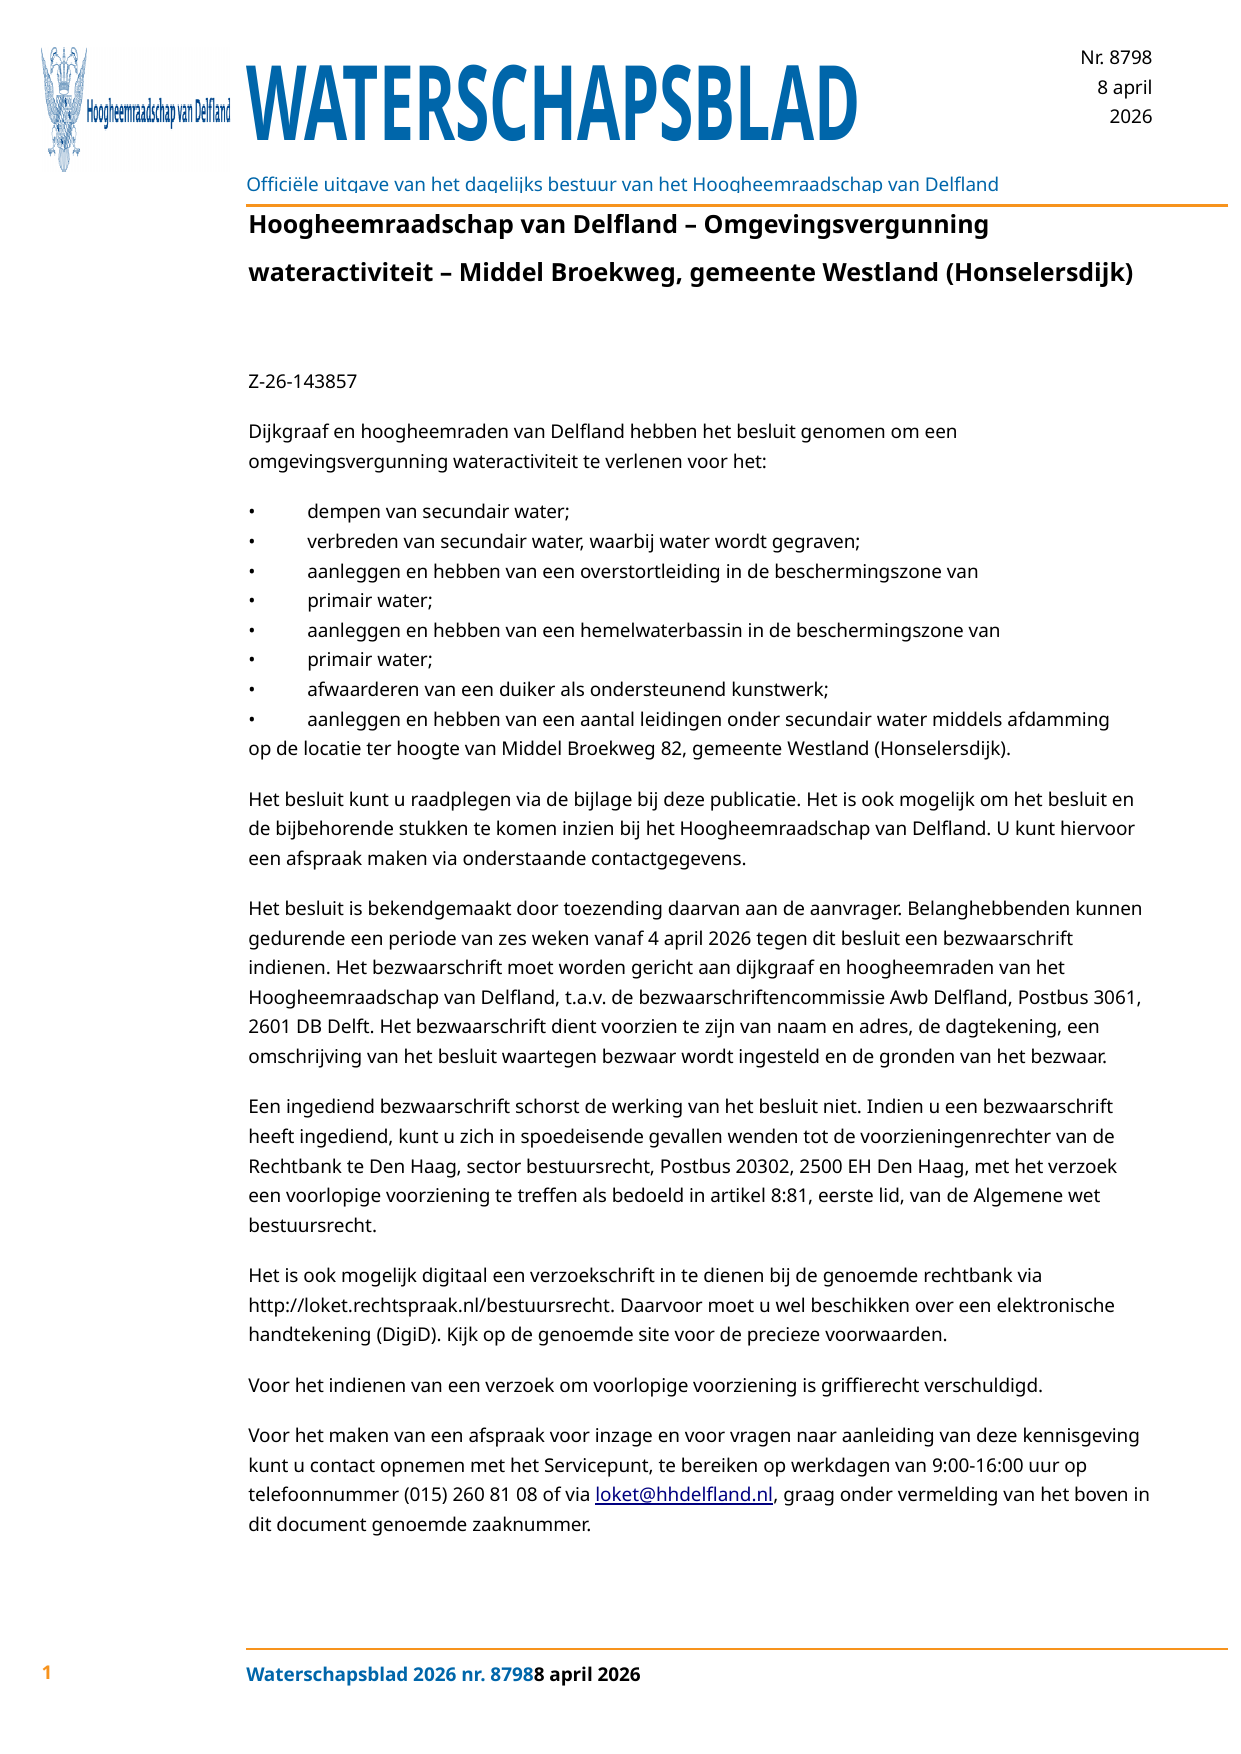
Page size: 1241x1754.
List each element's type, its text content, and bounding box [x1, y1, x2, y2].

list aanleggen en hebben van een hemelwaterbassin in de beschermingszone van [248, 617, 1152, 643]
list primair water; [248, 647, 1152, 672]
list aanleggen en hebben van een aantal leidingen onder secundair water middels afdamming [248, 706, 1152, 732]
list primair water; [248, 587, 1152, 613]
text Het is ook mogelijk digitaal een verzoekschrift in te dienen bij de genoemde rechtbank via http://loket.rechtspraak.nl/bestuursrecht. Daarvoor moet u wel beschikken over een elektronische handtekening (DigiD). Kijk op de genoemde site voor de precieze voorwaarden. [248, 1262, 1152, 1347]
text Voor het maken van een afspraak voor inzage en voor vragen naar aanleiding van deze kennisgeving kunt u contact opnemen met het Servicepunt, te bereiken op werkdagen van 9:00-16:00 uur op telefoonnummer (015) 260 81 08 of via loket@hhdelfland.nl, graag onder vermelding van het boven in dit document genoemde zaaknummer. [248, 1422, 1152, 1537]
list afwaarderen van een duiker als ondersteunend kunstwerk; [248, 676, 1152, 702]
text op de locatie ter hoogte van Middel Broekweg 82, gemeente Westland (Honselersdijk). [248, 735, 1152, 761]
text Hoogheemraadschap van Delfland – Omgevingsvergunning wateractiviteit – Middel Broekweg, gemeente Westland (Honselersdijk) [248, 207, 1152, 288]
list verbreden van secundair water, waarbij water wordt gegraven; [248, 528, 1152, 554]
list aanleggen en hebben van een overstortleiding in de beschermingszone van [248, 558, 1152, 584]
picture [41, 47, 231, 172]
list dempen van secundair water; [248, 499, 1152, 524]
text Het besluit is bekendgemaakt door toezending daarvan aan de aanvrager. Belanghebbenden kunnen gedurende een periode van zes weken vanaf 4 april 2026 tegen dit besluit een bezwaarschrift indienen. Het bezwaarschrift moet worden gericht aan dijkgraaf en hoogheemraden van het Hoogheemraadschap van Delfland, t.a.v. de bezwaarschriftencommissie Awb Delfland, Postbus 3061, 2601 DB Delft. Het bezwaarschrift dient voorzien te zijn van naam en adres, de dagtekening, een omschrijving van het besluit waartegen bezwaar wordt ingesteld en de gronden van het bezwaar. [248, 895, 1152, 1069]
text Een ingediend bezwaarschrift schorst de werking van het besluit niet. Indien u een bezwaarschrift heeft ingediend, kunt u zich in spoedeisende gevallen wenden tot de voorzieningenrechter van de Rechtbank te Den Haag, sector bestuursrecht, Postbus 20302, 2500 EH Den Haag, met het verzoek een voorlopige voorziening te treffen als bedoeld in artikel 8:81, eerste lid, van de Algemene wet bestuursrecht. [248, 1094, 1152, 1238]
text Het besluit kunt u raadplegen via de bijlage bij deze publicatie. Het is ook mogelijk om het besluit en de bijbehorende stukken te komen inzien bij het Hoogheemraadschap van Delfland. U kunt hiervoor een afspraak maken via onderstaande contactgegevens. [248, 786, 1152, 871]
text Voor het indienen van een verzoek om voorlopige voorziening is griffierecht verschuldigd. [248, 1372, 1152, 1398]
text Z-26-143857 [248, 368, 1152, 394]
text Dijkgraaf en hoogheemraden van Delfland hebben het besluit genomen om een omgevingsvergunning wateractiviteit te verlenen voor het: [248, 419, 1152, 474]
